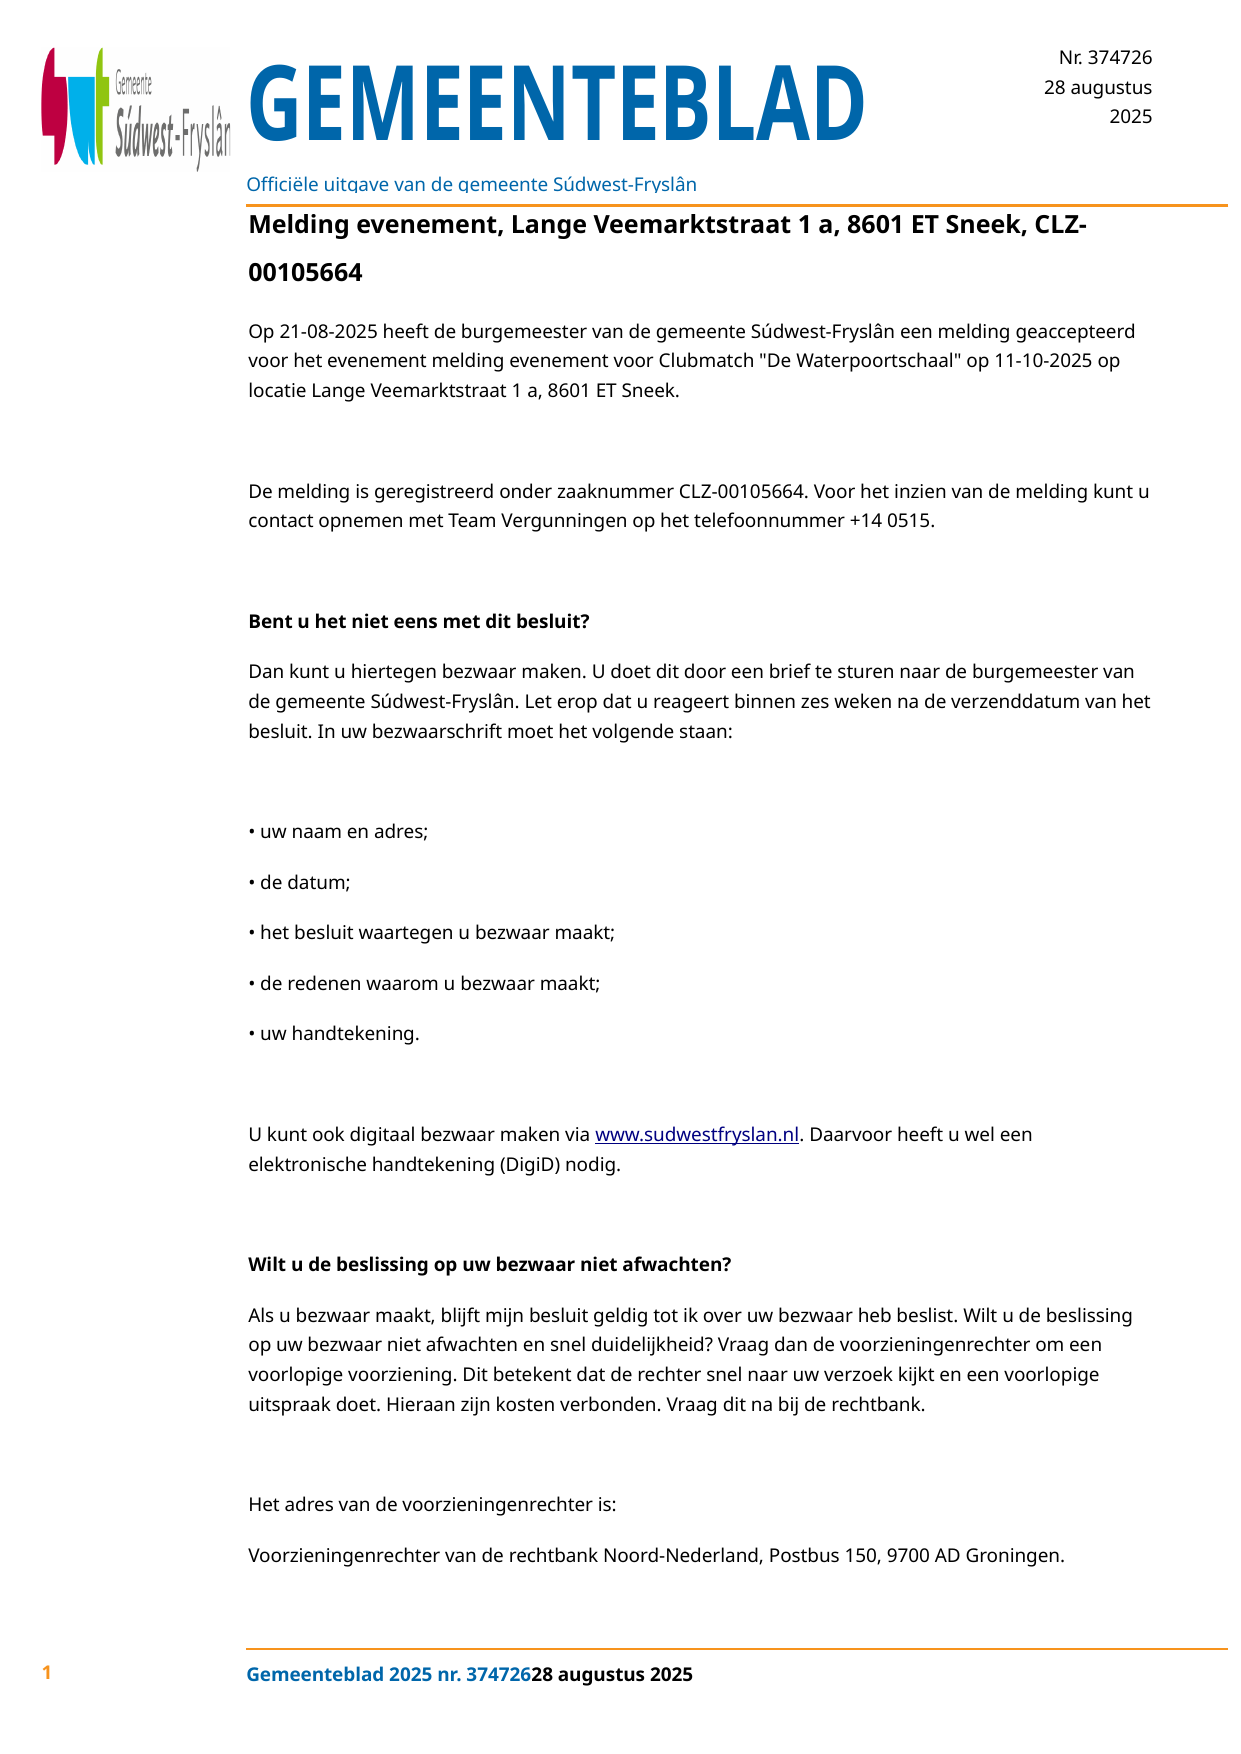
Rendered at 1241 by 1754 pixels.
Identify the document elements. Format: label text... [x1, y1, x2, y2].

text Voorzieningenrechter van de rechtbank Noord-Nederland, Postbus 150, 9700 AD Groningen. [248, 1542, 1152, 1568]
text • het besluit waartegen u bezwaar maakt; [248, 919, 1152, 945]
text • uw handtekening. [248, 1020, 1152, 1046]
text Het adres van de voorzieningenrechter is: [248, 1492, 1152, 1517]
text Als u bezwaar maakt, blijft mijn besluit geldig tot ik over uw bezwaar heb beslist. Wilt u de beslissing op uw bezwaar niet afwachten en snel duidelijkheid? Vraag dan de voorzieningenrechter om een voorlopige voorziening. Dit betekent dat de rechter snel naar uw verzoek kijkt en een voorlopige uitspraak doet. Hieraan zijn kosten verbonden. Vraag dit na bij de rechtbank. [248, 1302, 1152, 1417]
text Bent u het niet eens met dit besluit? [248, 608, 1152, 634]
text Wilt u de beslissing op uw bezwaar niet afwachten? [248, 1252, 1152, 1277]
text • uw naam en adres; [248, 819, 1152, 844]
text Op 21-08-2025 heeft de burgemeester van de gemeente Súdwest-Fryslân een melding geaccepteerd voor het evenement melding evenement voor Clubmatch "De Waterpoortschaal" op 11-10-2025 op locatie Lange Veemarktstraat 1 a, 8601 ET Sneek. [248, 318, 1152, 403]
text Dan kunt u hiertegen bezwaar maken. U doet dit door een brief te sturen naar de burgemeester van de gemeente Súdwest-Fryslân. Let erop dat u reageert binnen zes weken na de verzenddatum van het besluit. In uw bezwaarschrift moet het volgende staan: [248, 659, 1152, 744]
text • de redenen waarom u bezwaar maakt; [248, 970, 1152, 996]
picture [41, 47, 231, 172]
text U kunt ook digitaal bezwaar maken via www.sudwestfryslan.nl. Daarvoor heeft u wel een elektronische handtekening (DigiD) nodig. [248, 1121, 1152, 1177]
text Melding evenement, Lange Veemarktstraat 1 a, 8601 ET Sneek, CLZ-00105664 [248, 207, 1152, 288]
text • de datum; [248, 869, 1152, 895]
text De melding is geregistreerd onder zaaknummer CLZ-00105664. Voor het inzien van de melding kunt u contact opnemen met Team Vergunningen op het telefoonnummer +14 0515. [248, 478, 1152, 533]
